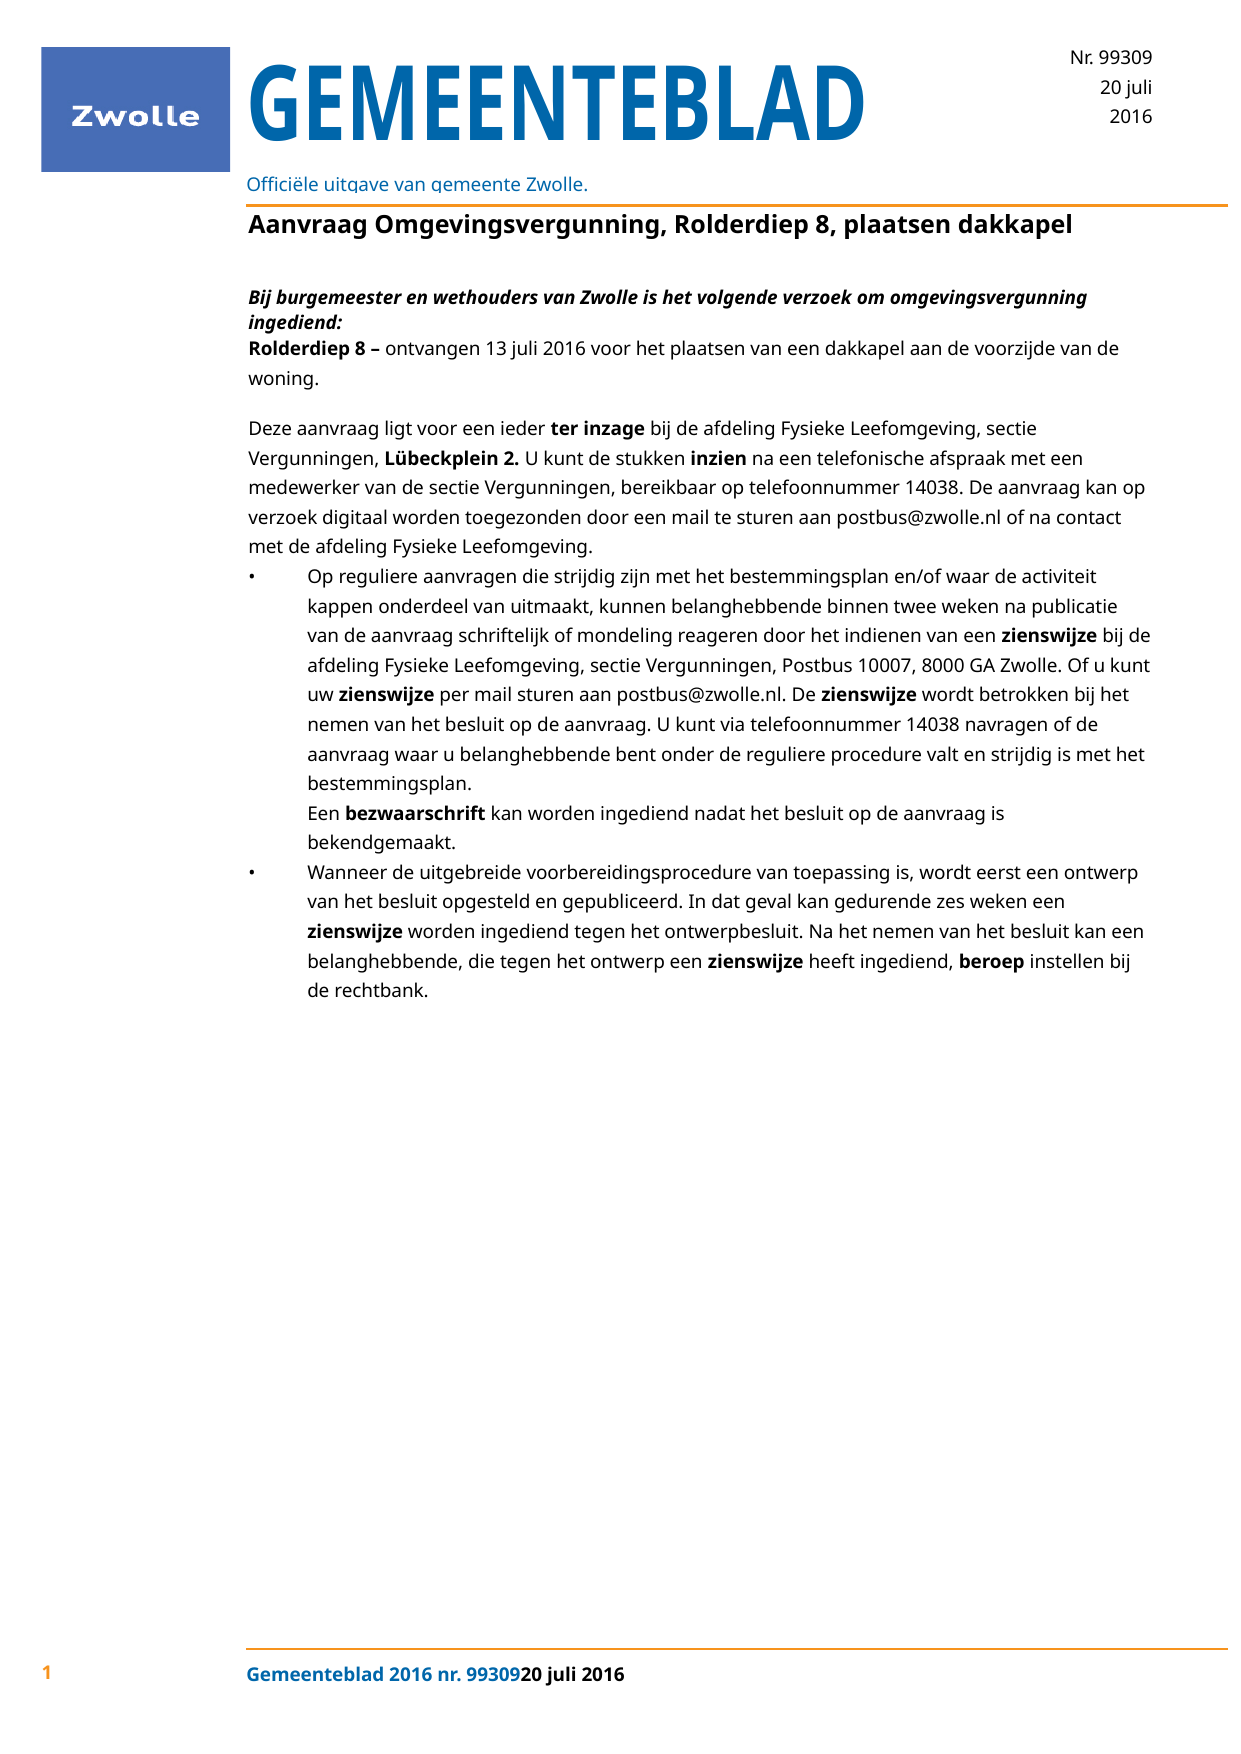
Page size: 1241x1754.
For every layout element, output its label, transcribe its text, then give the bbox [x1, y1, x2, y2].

text Deze aanvraag ligt voor een ieder ter inzage bij de afdeling Fysieke Leefomgeving, sectie Vergunningen, Lübeckplein 2. U kunt de stukken inzien na een telefonische afspraak met een medewerker van de sectie Vergunningen, bereikbaar op telefoonnummer 14038. De aanvraag kan op verzoek digitaal worden toegezonden door een mail te sturen aan postbus@zwolle.nl of na contact met de afdeling Fysieke Leefomgeving. [248, 415, 1152, 559]
text Rolderdiep 8 – ontvangen 13 juli 2016 voor het plaatsen van een dakkapel aan de voorzijde van de woning. [248, 335, 1152, 391]
list Wanneer de uitgebreide voorbereidingsprocedure van toepassing is, wordt eerst een ontwerp van het besluit opgesteld en gepubliceerd. In dat geval kan gedurende zes weken een zienswijze worden ingediend tegen het ontwerpbesluit. Na het nemen van het besluit kan een belanghebbende, die tegen het ontwerp een zienswijze heeft ingediend, beroep instellen bij de rechtbank. [248, 859, 1152, 1003]
text Bij burgemeester en wethouders van Zwolle is het volgende verzoek om omgevingsvergunning ingediend: [248, 284, 1152, 335]
picture [41, 47, 231, 172]
list Een bezwaarschrift kan worden ingediend nadat het besluit op de aanvraag is bekendgemaakt. [248, 800, 1152, 855]
list Op reguliere aanvragen die strijdig zijn met het bestemmingsplan en/of waar de activiteit kappen onderdeel van uitmaakt, kunnen belanghebbende binnen twee weken na publicatie van de aanvraag schriftelijk of mondeling reageren door het indienen van een zienswijze bij de afdeling Fysieke Leefomgeving, sectie Vergunningen, Postbus 10007, 8000 GA Zwolle. Of u kunt uw zienswijze per mail sturen aan postbus@zwolle.nl. De zienswijze wordt betrokken bij het nemen van het besluit op de aanvraag. U kunt via telefoonnummer 14038 navragen of de aanvraag waar u belanghebbende bent onder de reguliere procedure valt en strijdig is met het bestemmingsplan. [248, 563, 1152, 796]
text Aanvraag Omgevingsvergunning, Rolderdiep 8, plaatsen dakkapel [248, 207, 1152, 241]
